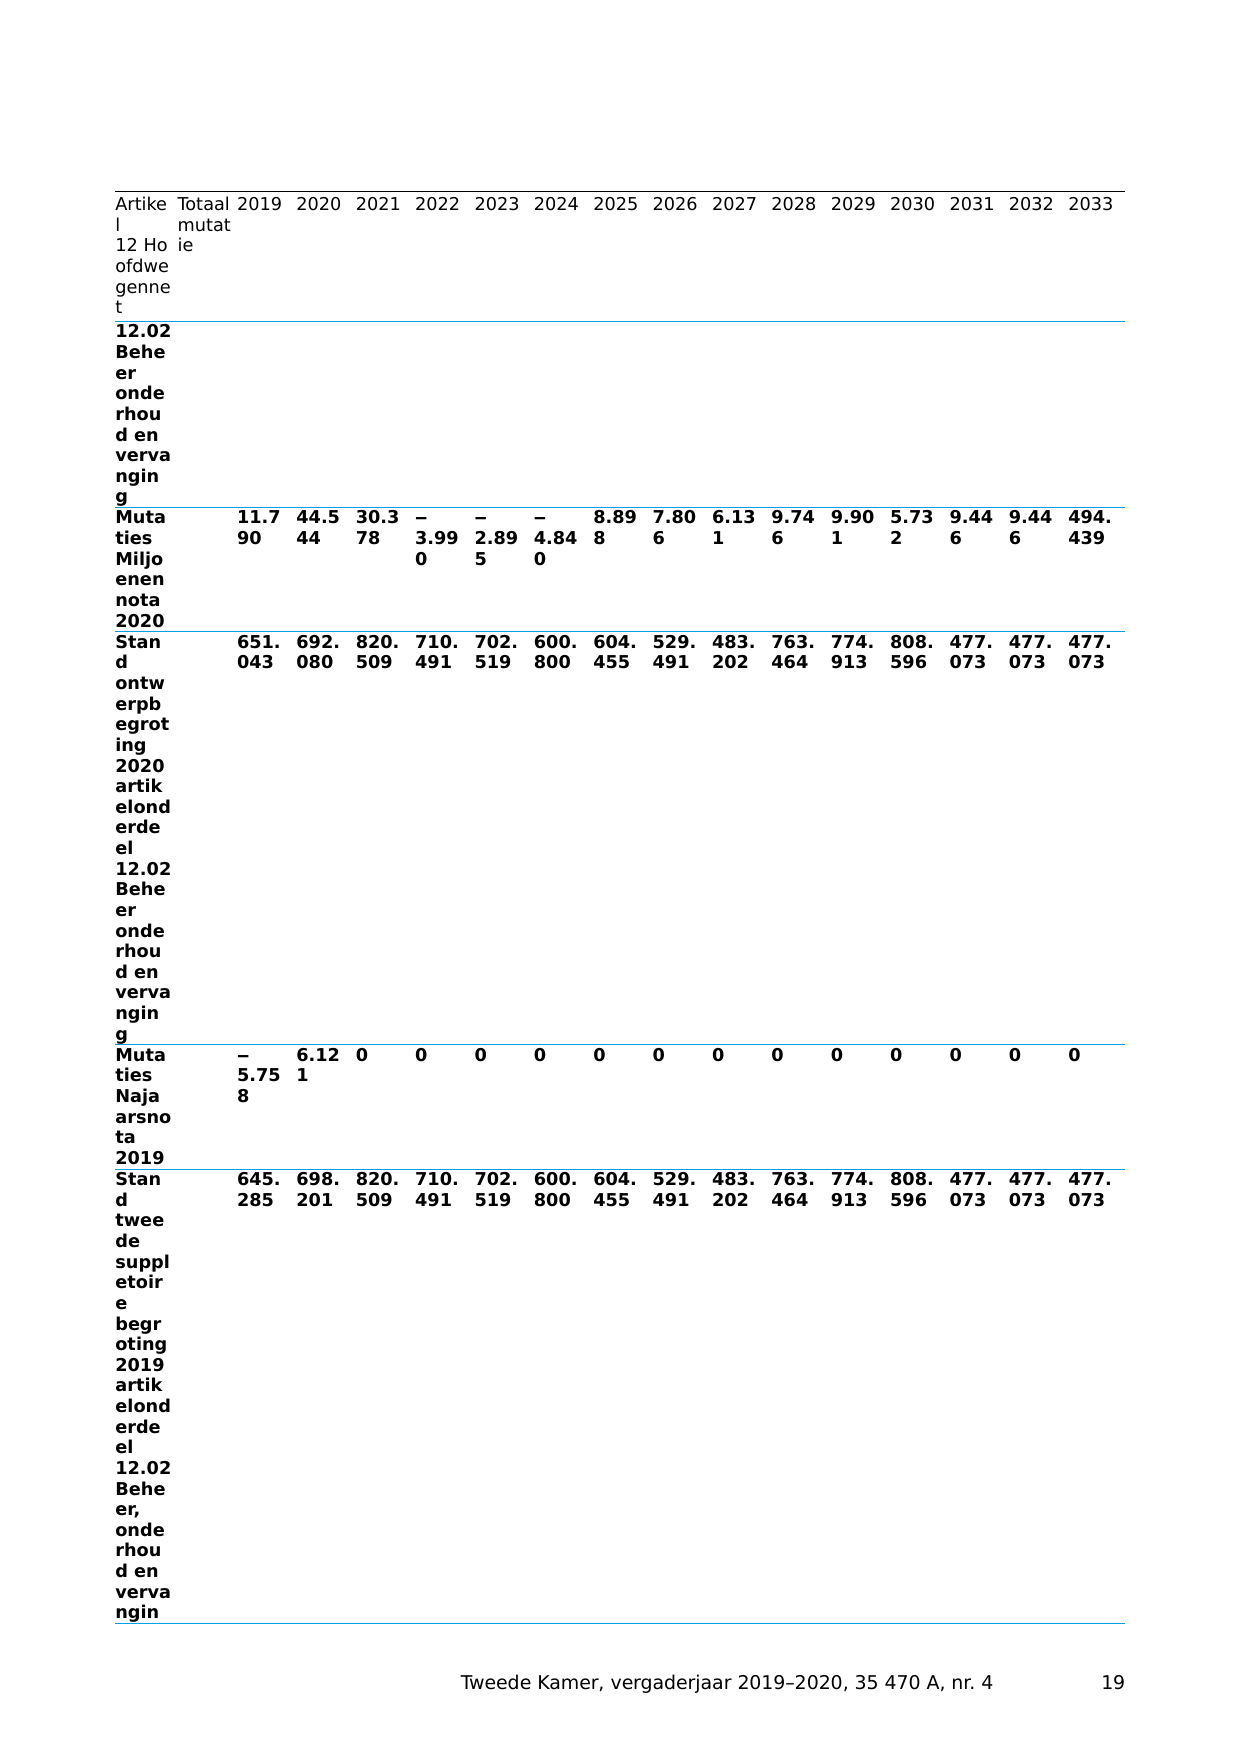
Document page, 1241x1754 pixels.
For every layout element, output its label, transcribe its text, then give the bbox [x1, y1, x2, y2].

table_cell 820.509 [353, 632, 412, 1044]
table_cell 0 [1006, 1045, 1065, 1168]
table_header 2022 [412, 192, 471, 321]
table_cell [175, 632, 234, 1044]
table_header 2028 [768, 192, 828, 321]
table_cell [887, 322, 946, 507]
table_header 2031 [946, 192, 1006, 321]
table_cell ‒ 5.758 [234, 1045, 293, 1168]
table_cell 0 [1065, 1045, 1125, 1168]
table_cell ‒ 3.990 [412, 508, 471, 631]
table_cell [234, 322, 293, 507]
table_cell 774.913 [828, 632, 887, 1044]
table_cell [590, 322, 649, 507]
table_cell Mutaties Najaarsnota 2019 [115, 1045, 174, 1168]
table_cell [768, 322, 828, 507]
table_cell 494.439 [1065, 508, 1125, 631]
table_cell 30.378 [353, 508, 412, 631]
table_header 2026 [650, 192, 709, 321]
table_cell 7.806 [650, 508, 709, 631]
table_cell 0 [946, 1045, 1006, 1168]
table_cell 651.043 [234, 632, 293, 1044]
table_cell 0 [887, 1045, 946, 1168]
table_cell 710.491 [412, 1170, 471, 1623]
table_cell [412, 322, 471, 507]
table_cell Stand tweede suppletoire begroting 2019 artikelonderdeel 12.02 Beheer, onderhoud en vervangin [115, 1170, 174, 1623]
table_cell [1065, 322, 1125, 507]
table_cell 0 [768, 1045, 828, 1168]
table_cell [353, 322, 412, 507]
table_cell 0 [412, 1045, 471, 1168]
table_cell Stand ontwerpbegroting 2020 artikelonderdeel 12.02 Beheer onderhoud en vervanging [115, 632, 174, 1044]
table_header 2029 [828, 192, 887, 321]
table_cell 702.519 [471, 1170, 531, 1623]
table_cell [709, 322, 768, 507]
table_cell 483.202 [709, 632, 768, 1044]
table_header 2021 [353, 192, 412, 321]
table_cell 820.509 [353, 1170, 412, 1623]
table_cell 5.732 [887, 508, 946, 631]
table_cell 808.596 [887, 1170, 946, 1623]
table_cell 9.446 [1006, 508, 1065, 631]
table_cell [828, 322, 887, 507]
table_cell 645.285 [234, 1170, 293, 1623]
table_cell ‒ 4.840 [531, 508, 590, 631]
table_cell 477.073 [946, 632, 1006, 1044]
table_cell ‒ 2.895 [471, 508, 531, 631]
table_cell [1006, 322, 1065, 507]
table_cell [650, 322, 709, 507]
table_cell 0 [471, 1045, 531, 1168]
table_header 2032 [1006, 192, 1065, 321]
table_cell 0 [353, 1045, 412, 1168]
table_cell 0 [650, 1045, 709, 1168]
table_cell 692.080 [293, 632, 353, 1044]
table_cell 702.519 [471, 632, 531, 1044]
table_cell 710.491 [412, 632, 471, 1044]
table_cell [531, 322, 590, 507]
table_cell [471, 322, 531, 507]
table_header 2030 [887, 192, 946, 321]
table_cell [175, 1170, 234, 1623]
table_cell 600.800 [531, 1170, 590, 1623]
table_cell 44.544 [293, 508, 353, 631]
table_cell 477.073 [1006, 1170, 1065, 1623]
table_cell 604.455 [590, 632, 649, 1044]
table_cell 6.121 [293, 1045, 353, 1168]
table_cell [293, 322, 353, 507]
table_cell 6.131 [709, 508, 768, 631]
table_cell 774.913 [828, 1170, 887, 1623]
table_cell 763.464 [768, 1170, 828, 1623]
table_cell 0 [709, 1045, 768, 1168]
table_header 2019 [234, 192, 293, 321]
table_header 2027 [709, 192, 768, 321]
table_header 2033 [1065, 192, 1125, 321]
table_cell [175, 322, 234, 507]
table_cell 477.073 [1065, 632, 1125, 1044]
table_header 2023 [471, 192, 531, 321]
table_cell 8.898 [590, 508, 649, 631]
table_cell 477.073 [1006, 632, 1065, 1044]
table_cell 9.901 [828, 508, 887, 631]
table_cell 0 [828, 1045, 887, 1168]
table_cell 0 [590, 1045, 649, 1168]
table_cell Mutaties Miljoenennota 2020 [115, 508, 174, 631]
table_cell 477.073 [1065, 1170, 1125, 1623]
table_cell 11.790 [234, 508, 293, 631]
table_cell 763.464 [768, 632, 828, 1044]
table_cell 529.491 [650, 632, 709, 1044]
table_cell [175, 508, 234, 631]
table_cell 9.746 [768, 508, 828, 631]
table_header Artikel 12 Hoofdwegennet [115, 192, 174, 321]
table_cell 0 [531, 1045, 590, 1168]
table_header 2020 [293, 192, 353, 321]
table_cell 477.073 [946, 1170, 1006, 1623]
table_cell 808.596 [887, 632, 946, 1044]
table_cell 483.202 [709, 1170, 768, 1623]
table_cell 9.446 [946, 508, 1006, 631]
table_cell 604.455 [590, 1170, 649, 1623]
table_cell 698.201 [293, 1170, 353, 1623]
table_cell 529.491 [650, 1170, 709, 1623]
table_cell 600.800 [531, 632, 590, 1044]
table_header 2025 [590, 192, 649, 321]
table_cell [946, 322, 1006, 507]
table_cell [175, 1045, 234, 1168]
table_header 2024 [531, 192, 590, 321]
table_header Totaal mutatie [175, 192, 234, 321]
table_cell 12.02 Beheer onderhoud en vervanging [115, 322, 174, 507]
